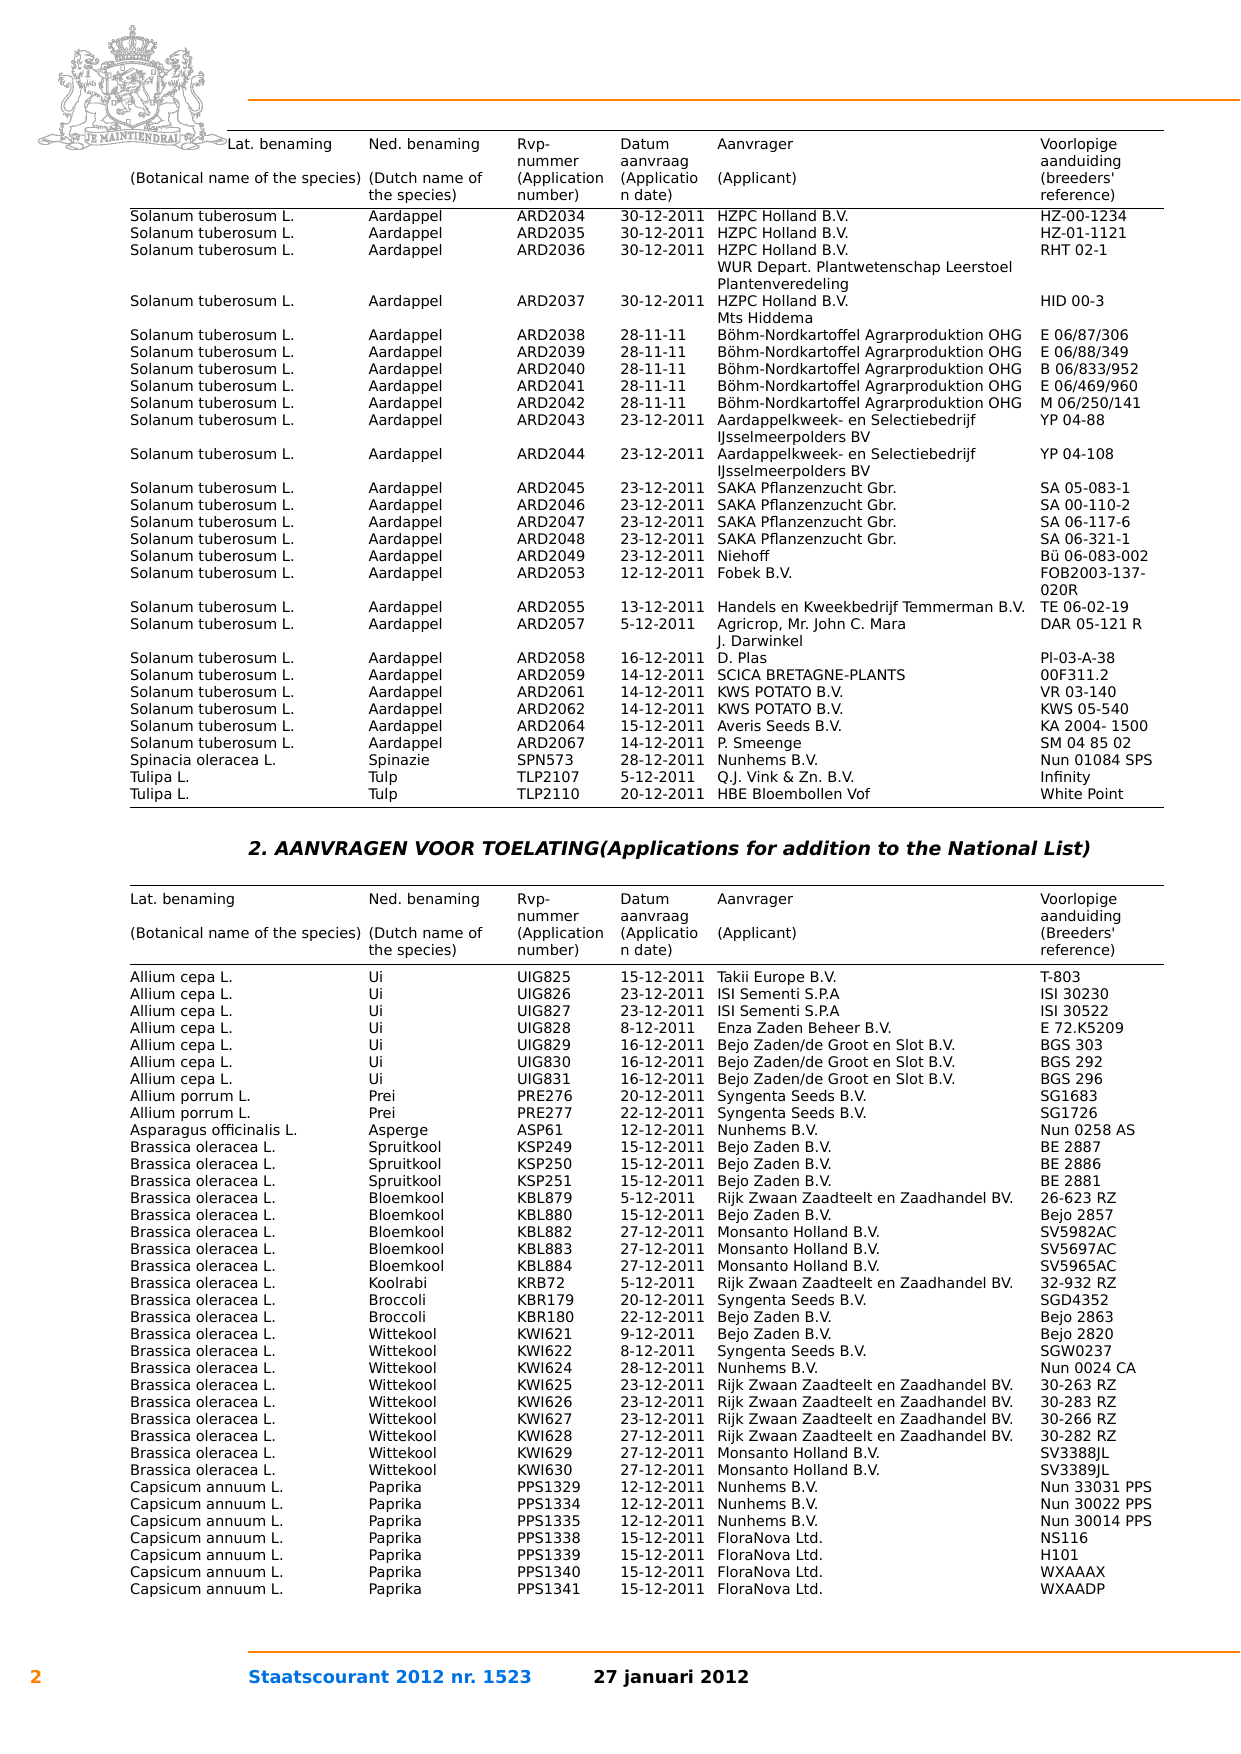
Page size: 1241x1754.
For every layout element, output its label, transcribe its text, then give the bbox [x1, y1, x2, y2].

table_cell Aardappel [363, 718, 511, 734]
table_cell ARD2035 [511, 225, 614, 242]
table_cell KSP249 [511, 1139, 614, 1156]
table_cell E 06/87/306 [1034, 327, 1163, 344]
table_cell Agricrop, Mr. John C. Mara [711, 616, 1034, 633]
table_cell Allium cepa L. [130, 1054, 362, 1071]
table_cell 5-12-2011 [614, 1275, 711, 1292]
table_cell Mts Hiddema [711, 310, 1034, 327]
table_cell White Point [1034, 786, 1163, 807]
table_cell FloraNova Ltd. [711, 1530, 1034, 1547]
table_cell Nunhems B.V. [711, 1479, 1034, 1496]
table_cell BE 2881 [1034, 1173, 1163, 1190]
table_cell [130, 259, 362, 293]
table_cell SA 05-083-1 [1034, 480, 1163, 497]
table_cell Broccoli [363, 1292, 511, 1309]
table_cell SAKA Pflanzenzucht Gbr. [711, 514, 1034, 531]
table_cell Aardappel [363, 497, 511, 514]
table_cell TLP2107 [511, 769, 614, 786]
table_cell Wittekool [363, 1394, 511, 1411]
table_cell WUR Depart. Plantwetenschap Leerstoel Plantenveredeling [711, 259, 1034, 293]
table_cell Nun 33031 PPS [1034, 1479, 1163, 1496]
table_cell BE 2886 [1034, 1156, 1163, 1173]
table_cell 15-12-2011 [614, 1581, 711, 1597]
table_cell Ui [363, 1037, 511, 1054]
table_cell 23-12-2011 [614, 1394, 711, 1411]
table_cell Capsicum annuum L. [130, 1479, 362, 1496]
table_cell KWI630 [511, 1462, 614, 1479]
table_cell 23-12-2011 [614, 531, 711, 548]
table_cell Rijk Zwaan Zaadteelt en Zaadhandel BV. [711, 1428, 1034, 1445]
table_cell PRE276 [511, 1088, 614, 1105]
table_cell DAR 05-121 R [1034, 616, 1163, 633]
table_cell Solanum tuberosum L. [130, 684, 362, 701]
table_cell 23-12-2011 [614, 986, 711, 1003]
table_cell 16-12-2011 [614, 1037, 711, 1054]
table_cell 23-12-2011 [614, 1003, 711, 1020]
table_cell ARD2043 [511, 412, 614, 446]
table_cell 30-263 RZ [1034, 1377, 1163, 1394]
table_cell Allium cepa L. [130, 1037, 362, 1054]
table_cell [130, 310, 362, 327]
table_cell Bejo Zaden B.V. [711, 1326, 1034, 1343]
table_cell Brassica oleracea L. [130, 1445, 362, 1462]
table_cell Wittekool [363, 1445, 511, 1462]
table_header Datum aanvraag [614, 886, 711, 925]
table_cell Wittekool [363, 1360, 511, 1377]
table_cell Aardappel [363, 548, 511, 565]
table_cell Wittekool [363, 1326, 511, 1343]
table_cell Solanum tuberosum L. [130, 650, 362, 667]
table_cell Rijk Zwaan Zaadteelt en Zaadhandel BV. [711, 1411, 1034, 1428]
table_cell SA 06-117-6 [1034, 514, 1163, 531]
table_cell E 72.K5209 [1034, 1020, 1163, 1037]
table_cell Paprika [363, 1479, 511, 1496]
table_cell SPN573 [511, 752, 614, 768]
table_cell Solanum tuberosum L. [130, 735, 362, 752]
table_cell Brassica oleracea L. [130, 1258, 362, 1275]
table_cell Allium porrum L. [130, 1105, 362, 1122]
table_cell Syngenta Seeds B.V. [711, 1292, 1034, 1309]
table_cell Bejo Zaden B.V. [711, 1173, 1034, 1190]
table_cell Böhm-Nordkartoffel Agrarproduktion OHG [711, 361, 1034, 378]
table_cell Aardappel [363, 650, 511, 667]
table_cell Nunhems B.V. [711, 752, 1034, 768]
table_cell Aardappel [363, 225, 511, 242]
table_header Aanvrager [711, 886, 1034, 925]
table_cell Takii Europe B.V. [711, 965, 1034, 986]
table_cell Solanum tuberosum L. [130, 548, 362, 565]
table_cell Rijk Zwaan Zaadteelt en Zaadhandel BV. [711, 1275, 1034, 1292]
table_cell Aardappel [363, 735, 511, 752]
table_cell Bejo 2820 [1034, 1326, 1163, 1343]
table_cell [363, 633, 511, 650]
table_cell FloraNova Ltd. [711, 1547, 1034, 1563]
table_cell [363, 310, 511, 327]
table_cell Nunhems B.V. [711, 1513, 1034, 1529]
table_cell SV5697AC [1034, 1241, 1163, 1258]
table_cell 23-12-2011 [614, 514, 711, 531]
table_cell KA 2004- 1500 [1034, 718, 1163, 734]
table_cell Bejo Zaden/de Groot en Slot B.V. [711, 1037, 1034, 1054]
table_cell H101 [1034, 1547, 1163, 1563]
table_cell HID 00-3 [1034, 293, 1163, 310]
table_cell KBL883 [511, 1241, 614, 1258]
table_cell 14-12-2011 [614, 735, 711, 752]
table_cell Bejo Zaden B.V. [711, 1139, 1034, 1156]
table_cell UIG828 [511, 1020, 614, 1037]
table_cell Solanum tuberosum L. [130, 565, 362, 599]
table_cell Rijk Zwaan Zaadteelt en Zaadhandel BV. [711, 1190, 1034, 1207]
table_cell HBE Bloembollen Vof [711, 786, 1034, 807]
table_cell Aardappel [363, 361, 511, 378]
table_cell NS116 [1034, 1530, 1163, 1547]
table_cell Aardappelkweek- en Selectiebedrijf IJsselmeerpolders BV [711, 446, 1034, 480]
table_cell Bloemkool [363, 1207, 511, 1224]
table_cell ARD2042 [511, 395, 614, 412]
table_cell Tulipa L. [130, 786, 362, 807]
table_cell Nun 0258 AS [1034, 1122, 1163, 1139]
table_cell Aardappelkweek- en Selectiebedrijf IJsselmeerpolders BV [711, 412, 1034, 446]
table_cell (Application number) [511, 170, 614, 208]
table_cell [1034, 259, 1163, 293]
table_cell Nun 30014 PPS [1034, 1513, 1163, 1529]
table_cell Brassica oleracea L. [130, 1377, 362, 1394]
table_cell Syngenta Seeds B.V. [711, 1105, 1034, 1122]
table_cell Tulp [363, 786, 511, 807]
table_cell 30-283 RZ [1034, 1394, 1163, 1411]
table_cell Capsicum annuum L. [130, 1530, 362, 1547]
table_cell Allium cepa L. [130, 965, 362, 986]
table_cell SGD4352 [1034, 1292, 1163, 1309]
table_cell Wittekool [363, 1462, 511, 1479]
table_cell KWI626 [511, 1394, 614, 1411]
table_cell SAKA Pflanzenzucht Gbr. [711, 531, 1034, 548]
table_cell ARD2067 [511, 735, 614, 752]
table_cell 23-12-2011 [614, 446, 711, 480]
table_cell HZ-00-1234 [1034, 209, 1163, 225]
table_cell (Application number) [511, 925, 614, 963]
table_cell Spruitkool [363, 1173, 511, 1190]
table_cell 28-11-11 [614, 378, 711, 395]
table_cell WXAAAX [1034, 1564, 1163, 1581]
table_cell 14-12-2011 [614, 701, 711, 718]
table_header Lat. benaming [130, 131, 362, 169]
table_cell FloraNova Ltd. [711, 1581, 1034, 1597]
table_cell UIG829 [511, 1037, 614, 1054]
table_cell 5-12-2011 [614, 1190, 711, 1207]
table_cell Böhm-Nordkartoffel Agrarproduktion OHG [711, 395, 1034, 412]
table_cell Monsanto Holland B.V. [711, 1224, 1034, 1241]
table_cell 12-12-2011 [614, 1496, 711, 1513]
table_cell SAKA Pflanzenzucht Gbr. [711, 497, 1034, 514]
table_cell Aardappel [363, 327, 511, 344]
table_cell 14-12-2011 [614, 684, 711, 701]
table_cell 27-12-2011 [614, 1428, 711, 1445]
table_cell [130, 633, 362, 650]
table_cell (Dutch name of the species) [363, 925, 511, 963]
table_cell Böhm-Nordkartoffel Agrarproduktion OHG [711, 344, 1034, 361]
table_cell 30-12-2011 [614, 242, 711, 259]
table_cell [614, 633, 711, 650]
table_cell ARD2053 [511, 565, 614, 599]
table_cell Capsicum annuum L. [130, 1547, 362, 1563]
table_header Voorlopige aanduiding [1034, 131, 1163, 169]
table_cell KWI622 [511, 1343, 614, 1360]
table_cell Brassica oleracea L. [130, 1428, 362, 1445]
table_cell Allium cepa L. [130, 1003, 362, 1020]
table_cell UIG831 [511, 1071, 614, 1088]
table_cell 15-12-2011 [614, 1207, 711, 1224]
table_cell B 06/833/952 [1034, 361, 1163, 378]
table_cell KRB72 [511, 1275, 614, 1292]
table_cell Brassica oleracea L. [130, 1224, 362, 1241]
table_cell Brassica oleracea L. [130, 1156, 362, 1173]
table_cell UIG830 [511, 1054, 614, 1071]
table_cell UIG827 [511, 1003, 614, 1020]
table_cell ARD2055 [511, 599, 614, 616]
table_cell ARD2038 [511, 327, 614, 344]
table_cell Monsanto Holland B.V. [711, 1258, 1034, 1275]
table_cell ARD2039 [511, 344, 614, 361]
table_cell KWI628 [511, 1428, 614, 1445]
table_cell Solanum tuberosum L. [130, 497, 362, 514]
table_cell 28-12-2011 [614, 1360, 711, 1377]
table_cell PRE277 [511, 1105, 614, 1122]
table_cell Nun 30022 PPS [1034, 1496, 1163, 1513]
table_cell Aardappel [363, 514, 511, 531]
table_cell (Botanical name of the species) [130, 925, 362, 963]
table_cell Aardappel [363, 412, 511, 446]
table_cell Brassica oleracea L. [130, 1360, 362, 1377]
table_cell BGS 292 [1034, 1054, 1163, 1071]
table_cell (Botanical name of the species) [130, 170, 362, 208]
table_cell Bü 06-083-002 [1034, 548, 1163, 565]
table_cell ARD2044 [511, 446, 614, 480]
table_cell Aardappel [363, 480, 511, 497]
table_cell ARD2047 [511, 514, 614, 531]
table_cell 22-12-2011 [614, 1105, 711, 1122]
table_cell KWS POTATO B.V. [711, 701, 1034, 718]
table_cell SV5965AC [1034, 1258, 1163, 1275]
table_cell KWI627 [511, 1411, 614, 1428]
table_cell ARD2064 [511, 718, 614, 734]
table_cell 12-12-2011 [614, 1513, 711, 1529]
table_cell Allium porrum L. [130, 1088, 362, 1105]
table_cell ISI 30230 [1034, 986, 1163, 1003]
table_cell KSP251 [511, 1173, 614, 1190]
table_cell E 06/88/349 [1034, 344, 1163, 361]
table_cell 15-12-2011 [614, 1156, 711, 1173]
table_cell Solanum tuberosum L. [130, 225, 362, 242]
table_cell Q.J. Vink & Zn. B.V. [711, 769, 1034, 786]
table_cell Bejo 2857 [1034, 1207, 1163, 1224]
table_cell Solanum tuberosum L. [130, 327, 362, 344]
table_cell Spruitkool [363, 1139, 511, 1156]
table_cell Paprika [363, 1496, 511, 1513]
table_cell Enza Zaden Beheer B.V. [711, 1020, 1034, 1037]
table_cell 15-12-2011 [614, 1530, 711, 1547]
table_header Lat. benaming [130, 886, 362, 925]
table_cell 13-12-2011 [614, 599, 711, 616]
table_cell Paprika [363, 1547, 511, 1563]
table_cell Bejo Zaden/de Groot en Slot B.V. [711, 1054, 1034, 1071]
table_cell ARD2057 [511, 616, 614, 633]
table_cell Brassica oleracea L. [130, 1207, 362, 1224]
table_cell 28-11-11 [614, 395, 711, 412]
table_cell ARD2041 [511, 378, 614, 395]
table_cell Böhm-Nordkartoffel Agrarproduktion OHG [711, 327, 1034, 344]
table_cell 00F311.2 [1034, 667, 1163, 684]
table_cell Nunhems B.V. [711, 1122, 1034, 1139]
table_cell 28-11-11 [614, 344, 711, 361]
table_cell E 06/469/960 [1034, 378, 1163, 395]
table_cell Solanum tuberosum L. [130, 616, 362, 633]
table_cell Wittekool [363, 1428, 511, 1445]
table_cell (Application date) [614, 925, 711, 963]
table_cell [363, 259, 511, 293]
table_cell Wittekool [363, 1343, 511, 1360]
table_cell Brassica oleracea L. [130, 1411, 362, 1428]
table_cell 30-12-2011 [614, 293, 711, 310]
table_cell Aardappel [363, 378, 511, 395]
table_cell Prei [363, 1105, 511, 1122]
table_cell Capsicum annuum L. [130, 1581, 362, 1597]
table_cell PPS1329 [511, 1479, 614, 1496]
table_cell 27-12-2011 [614, 1224, 711, 1241]
table_cell SG1726 [1034, 1105, 1163, 1122]
table_cell Aardappel [363, 565, 511, 599]
table_cell Aardappel [363, 599, 511, 616]
table_cell Nunhems B.V. [711, 1360, 1034, 1377]
table_cell [511, 259, 614, 293]
table_cell 15-12-2011 [614, 718, 711, 734]
table_cell 20-12-2011 [614, 1292, 711, 1309]
table_cell Spinazie [363, 752, 511, 768]
table_cell PPS1335 [511, 1513, 614, 1529]
table_cell Brassica oleracea L. [130, 1173, 362, 1190]
table_cell KBL880 [511, 1207, 614, 1224]
table_cell 5-12-2011 [614, 616, 711, 633]
table_cell Bejo Zaden/de Groot en Slot B.V. [711, 1071, 1034, 1088]
table_cell Aardappel [363, 242, 511, 259]
table_cell HZPC Holland B.V. [711, 293, 1034, 310]
table_cell Spruitkool [363, 1156, 511, 1173]
table_cell KWI624 [511, 1360, 614, 1377]
table_cell ARD2061 [511, 684, 614, 701]
table_cell 12-12-2011 [614, 1122, 711, 1139]
table_cell SV5982AC [1034, 1224, 1163, 1241]
table_cell HZ-01-1121 [1034, 225, 1163, 242]
table_cell D. Plas [711, 650, 1034, 667]
table_cell Solanum tuberosum L. [130, 480, 362, 497]
table_cell Spinacia oleracea L. [130, 752, 362, 768]
table_cell Allium cepa L. [130, 1020, 362, 1037]
table_cell 15-12-2011 [614, 1547, 711, 1563]
subtitle 2. AANVRAGEN VOOR TOELATING(Applications for addition to the National List) [248, 838, 1163, 860]
table_cell Bejo Zaden B.V. [711, 1156, 1034, 1173]
table_cell Syngenta Seeds B.V. [711, 1088, 1034, 1105]
table_cell Solanum tuberosum L. [130, 599, 362, 616]
table_cell KWI621 [511, 1326, 614, 1343]
table_cell J. Darwinkel [711, 633, 1034, 650]
table_cell 16-12-2011 [614, 650, 711, 667]
table_cell Aardappel [363, 446, 511, 480]
table_cell 28-11-11 [614, 361, 711, 378]
table_cell [1034, 633, 1163, 650]
table_cell (Applicant) [711, 170, 1034, 208]
table_cell PPS1338 [511, 1530, 614, 1547]
table_cell 30-266 RZ [1034, 1411, 1163, 1428]
table_cell Infinity [1034, 769, 1163, 786]
table_cell Brassica oleracea L. [130, 1462, 362, 1479]
table_cell Aardappel [363, 395, 511, 412]
table_cell ARD2034 [511, 209, 614, 225]
table_cell Solanum tuberosum L. [130, 209, 362, 225]
table_cell 20-12-2011 [614, 1088, 711, 1105]
table_cell YP 04-88 [1034, 412, 1163, 446]
table_cell ARD2040 [511, 361, 614, 378]
table_cell HZPC Holland B.V. [711, 225, 1034, 242]
table_cell PPS1339 [511, 1547, 614, 1563]
table_cell Aardappel [363, 531, 511, 548]
table_cell 27-12-2011 [614, 1462, 711, 1479]
table_cell Nun 01084 SPS [1034, 752, 1163, 768]
table_cell (breeders' reference) [1034, 170, 1163, 208]
table_cell Solanum tuberosum L. [130, 395, 362, 412]
table_cell Solanum tuberosum L. [130, 293, 362, 310]
table_cell Asperge [363, 1122, 511, 1139]
table_cell Aardappel [363, 344, 511, 361]
table_cell ARD2048 [511, 531, 614, 548]
table_cell Solanum tuberosum L. [130, 701, 362, 718]
table_cell KWI629 [511, 1445, 614, 1462]
table_cell Rijk Zwaan Zaadteelt en Zaadhandel BV. [711, 1377, 1034, 1394]
table_cell KBL882 [511, 1224, 614, 1241]
table_cell 27-12-2011 [614, 1241, 711, 1258]
table_cell KBL884 [511, 1258, 614, 1275]
table_header Rvp-nummer [511, 886, 614, 925]
table_cell 15-12-2011 [614, 1564, 711, 1581]
table_cell Tulipa L. [130, 769, 362, 786]
table_cell 27-12-2011 [614, 1258, 711, 1275]
table_cell YP 04-108 [1034, 446, 1163, 480]
table_cell Brassica oleracea L. [130, 1292, 362, 1309]
table_cell SV3388JL [1034, 1445, 1163, 1462]
table_cell Böhm-Nordkartoffel Agrarproduktion OHG [711, 378, 1034, 395]
table_cell ISI Sementi S.P.A [711, 1003, 1034, 1020]
table_cell Bloemkool [363, 1224, 511, 1241]
table_cell ISI 30522 [1034, 1003, 1163, 1020]
table_cell P. Smeenge [711, 735, 1034, 752]
table_cell Handels en Kweekbedrijf Temmerman B.V. [711, 599, 1034, 616]
table_cell KBL879 [511, 1190, 614, 1207]
table_cell PPS1341 [511, 1581, 614, 1597]
table_cell TE 06-02-19 [1034, 599, 1163, 616]
table_cell 15-12-2011 [614, 1173, 711, 1190]
table_cell TLP2110 [511, 786, 614, 807]
table_header Aanvrager [711, 131, 1034, 169]
table_cell Pl-03-A-38 [1034, 650, 1163, 667]
table_cell Solanum tuberosum L. [130, 446, 362, 480]
table_cell Brassica oleracea L. [130, 1394, 362, 1411]
table_cell 28-11-11 [614, 327, 711, 344]
table_cell 22-12-2011 [614, 1309, 711, 1326]
table_header Ned. benaming [363, 886, 511, 925]
table_cell HZPC Holland B.V. [711, 209, 1034, 225]
table_cell SG1683 [1034, 1088, 1163, 1105]
table_cell 30-282 RZ [1034, 1428, 1163, 1445]
table_cell KBR180 [511, 1309, 614, 1326]
table_cell (Breeders' reference) [1034, 925, 1163, 963]
table_cell 5-12-2011 [614, 769, 711, 786]
table_cell 30-12-2011 [614, 209, 711, 225]
table_cell Rijk Zwaan Zaadteelt en Zaadhandel BV. [711, 1394, 1034, 1411]
table_cell Solanum tuberosum L. [130, 718, 362, 734]
picture [38, 25, 227, 150]
table_cell SA 00-110-2 [1034, 497, 1163, 514]
table_cell Monsanto Holland B.V. [711, 1462, 1034, 1479]
table_cell Monsanto Holland B.V. [711, 1241, 1034, 1258]
table_cell (Dutch name of the species) [363, 170, 511, 208]
table_cell 28-12-2011 [614, 752, 711, 768]
table_cell Brassica oleracea L. [130, 1139, 362, 1156]
table_cell Brassica oleracea L. [130, 1309, 362, 1326]
table_header Voorlopige aanduiding [1034, 886, 1163, 925]
table_cell 20-12-2011 [614, 786, 711, 807]
table_cell Brassica oleracea L. [130, 1275, 362, 1292]
table_cell 27-12-2011 [614, 1445, 711, 1462]
table_cell BE 2887 [1034, 1139, 1163, 1156]
table_cell Niehoff [711, 548, 1034, 565]
table_cell Nunhems B.V. [711, 1496, 1034, 1513]
table_cell Ui [363, 1003, 511, 1020]
table_cell Ui [363, 1020, 511, 1037]
table_cell 23-12-2011 [614, 1411, 711, 1428]
table_cell KSP250 [511, 1156, 614, 1173]
table_cell 15-12-2011 [614, 965, 711, 986]
table_cell Nun 0024 CA [1034, 1360, 1163, 1377]
table_cell ARD2046 [511, 497, 614, 514]
table_cell Averis Seeds B.V. [711, 718, 1034, 734]
table_cell VR 03-140 [1034, 684, 1163, 701]
table_cell 26-623 RZ [1034, 1190, 1163, 1207]
table_cell 23-12-2011 [614, 497, 711, 514]
table_cell Prei [363, 1088, 511, 1105]
table_cell [1034, 310, 1163, 327]
table_cell Allium cepa L. [130, 986, 362, 1003]
table_cell Ui [363, 1054, 511, 1071]
table_cell KBR179 [511, 1292, 614, 1309]
table_cell PPS1340 [511, 1564, 614, 1581]
table_cell 23-12-2011 [614, 548, 711, 565]
table_header Ned. benaming [363, 131, 511, 169]
table_cell ISI Sementi S.P.A [711, 986, 1034, 1003]
table_cell 23-12-2011 [614, 412, 711, 446]
table_cell Koolrabi [363, 1275, 511, 1292]
table_cell ARD2062 [511, 701, 614, 718]
table_header Datum aanvraag [614, 131, 711, 169]
table_cell Wittekool [363, 1377, 511, 1394]
table_cell Allium cepa L. [130, 1071, 362, 1088]
table_cell M 06/250/141 [1034, 395, 1163, 412]
table_cell ARD2058 [511, 650, 614, 667]
table_cell Solanum tuberosum L. [130, 242, 362, 259]
table_cell Ui [363, 986, 511, 1003]
table_cell 8-12-2011 [614, 1343, 711, 1360]
table_cell Aardappel [363, 293, 511, 310]
table_cell Brassica oleracea L. [130, 1343, 362, 1360]
table_cell Tulp [363, 769, 511, 786]
table_cell Brassica oleracea L. [130, 1326, 362, 1343]
table_cell Ui [363, 1071, 511, 1088]
table_cell Aardappel [363, 667, 511, 684]
table_cell BGS 296 [1034, 1071, 1163, 1088]
table_cell 12-12-2011 [614, 1479, 711, 1496]
table_cell Capsicum annuum L. [130, 1496, 362, 1513]
table_cell Solanum tuberosum L. [130, 412, 362, 446]
table_cell FOB2003-137-020R [1034, 565, 1163, 599]
table_cell 23-12-2011 [614, 1377, 711, 1394]
table_cell ARD2036 [511, 242, 614, 259]
table_cell ARD2059 [511, 667, 614, 684]
table_cell Paprika [363, 1513, 511, 1529]
table_cell PPS1334 [511, 1496, 614, 1513]
table_cell KWS 05-540 [1034, 701, 1163, 718]
table_cell SV3389JL [1034, 1462, 1163, 1479]
table_cell Paprika [363, 1564, 511, 1581]
table_cell Bloemkool [363, 1190, 511, 1207]
table_cell Paprika [363, 1581, 511, 1597]
table_cell KWI625 [511, 1377, 614, 1394]
table_cell Wittekool [363, 1411, 511, 1428]
table_cell 16-12-2011 [614, 1054, 711, 1071]
table_cell [511, 633, 614, 650]
table_cell UIG825 [511, 965, 614, 986]
table_cell Solanum tuberosum L. [130, 344, 362, 361]
table_cell 8-12-2011 [614, 1020, 711, 1037]
table_cell Bloemkool [363, 1258, 511, 1275]
table_cell 12-12-2011 [614, 565, 711, 599]
table_cell Aardappel [363, 684, 511, 701]
table_cell Aardappel [363, 209, 511, 225]
table_cell Syngenta Seeds B.V. [711, 1343, 1034, 1360]
table_cell ASP61 [511, 1122, 614, 1139]
table_cell Solanum tuberosum L. [130, 378, 362, 395]
table_cell ARD2049 [511, 548, 614, 565]
table_cell KWS POTATO B.V. [711, 684, 1034, 701]
table_cell Fobek B.V. [711, 565, 1034, 599]
table_cell Aardappel [363, 616, 511, 633]
table_cell Brassica oleracea L. [130, 1190, 362, 1207]
table_cell Paprika [363, 1530, 511, 1547]
table_cell SA 06-321-1 [1034, 531, 1163, 548]
table_cell 32-932 RZ [1034, 1275, 1163, 1292]
table_cell Bejo Zaden B.V. [711, 1309, 1034, 1326]
table_cell Brassica oleracea L. [130, 1241, 362, 1258]
table_cell Solanum tuberosum L. [130, 361, 362, 378]
table_cell [614, 259, 711, 293]
table_cell Solanum tuberosum L. [130, 514, 362, 531]
table_header Rvp-nummer [511, 131, 614, 169]
table_cell SAKA Pflanzenzucht Gbr. [711, 480, 1034, 497]
table_cell Ui [363, 965, 511, 986]
table_cell [614, 310, 711, 327]
table_cell Asparagus officinalis L. [130, 1122, 362, 1139]
table_cell UIG826 [511, 986, 614, 1003]
table_cell 23-12-2011 [614, 480, 711, 497]
table_cell SCICA BRETAGNE-PLANTS [711, 667, 1034, 684]
table_cell BGS 303 [1034, 1037, 1163, 1054]
table_cell HZPC Holland B.V. [711, 242, 1034, 259]
table_cell 16-12-2011 [614, 1071, 711, 1088]
table_cell T-803 [1034, 965, 1163, 986]
table_cell (Application date) [614, 170, 711, 208]
table_cell ARD2045 [511, 480, 614, 497]
table_cell Broccoli [363, 1309, 511, 1326]
table_cell Bejo Zaden B.V. [711, 1207, 1034, 1224]
table_cell Solanum tuberosum L. [130, 667, 362, 684]
table_cell 15-12-2011 [614, 1139, 711, 1156]
table_cell (Applicant) [711, 925, 1034, 963]
table_cell SGW0237 [1034, 1343, 1163, 1360]
table_cell Monsanto Holland B.V. [711, 1445, 1034, 1462]
table_cell Capsicum annuum L. [130, 1513, 362, 1529]
table_cell Aardappel [363, 701, 511, 718]
table_cell FloraNova Ltd. [711, 1564, 1034, 1581]
table_cell RHT 02-1 [1034, 242, 1163, 259]
table_cell ARD2037 [511, 293, 614, 310]
table_cell Bejo 2863 [1034, 1309, 1163, 1326]
table_cell Solanum tuberosum L. [130, 531, 362, 548]
table_cell WXAADP [1034, 1581, 1163, 1597]
table_cell Bloemkool [363, 1241, 511, 1258]
table_cell 30-12-2011 [614, 225, 711, 242]
table_cell 14-12-2011 [614, 667, 711, 684]
table_cell SM 04 85 02 [1034, 735, 1163, 752]
table_cell 9-12-2011 [614, 1326, 711, 1343]
table_cell Capsicum annuum L. [130, 1564, 362, 1581]
table_cell [511, 310, 614, 327]
